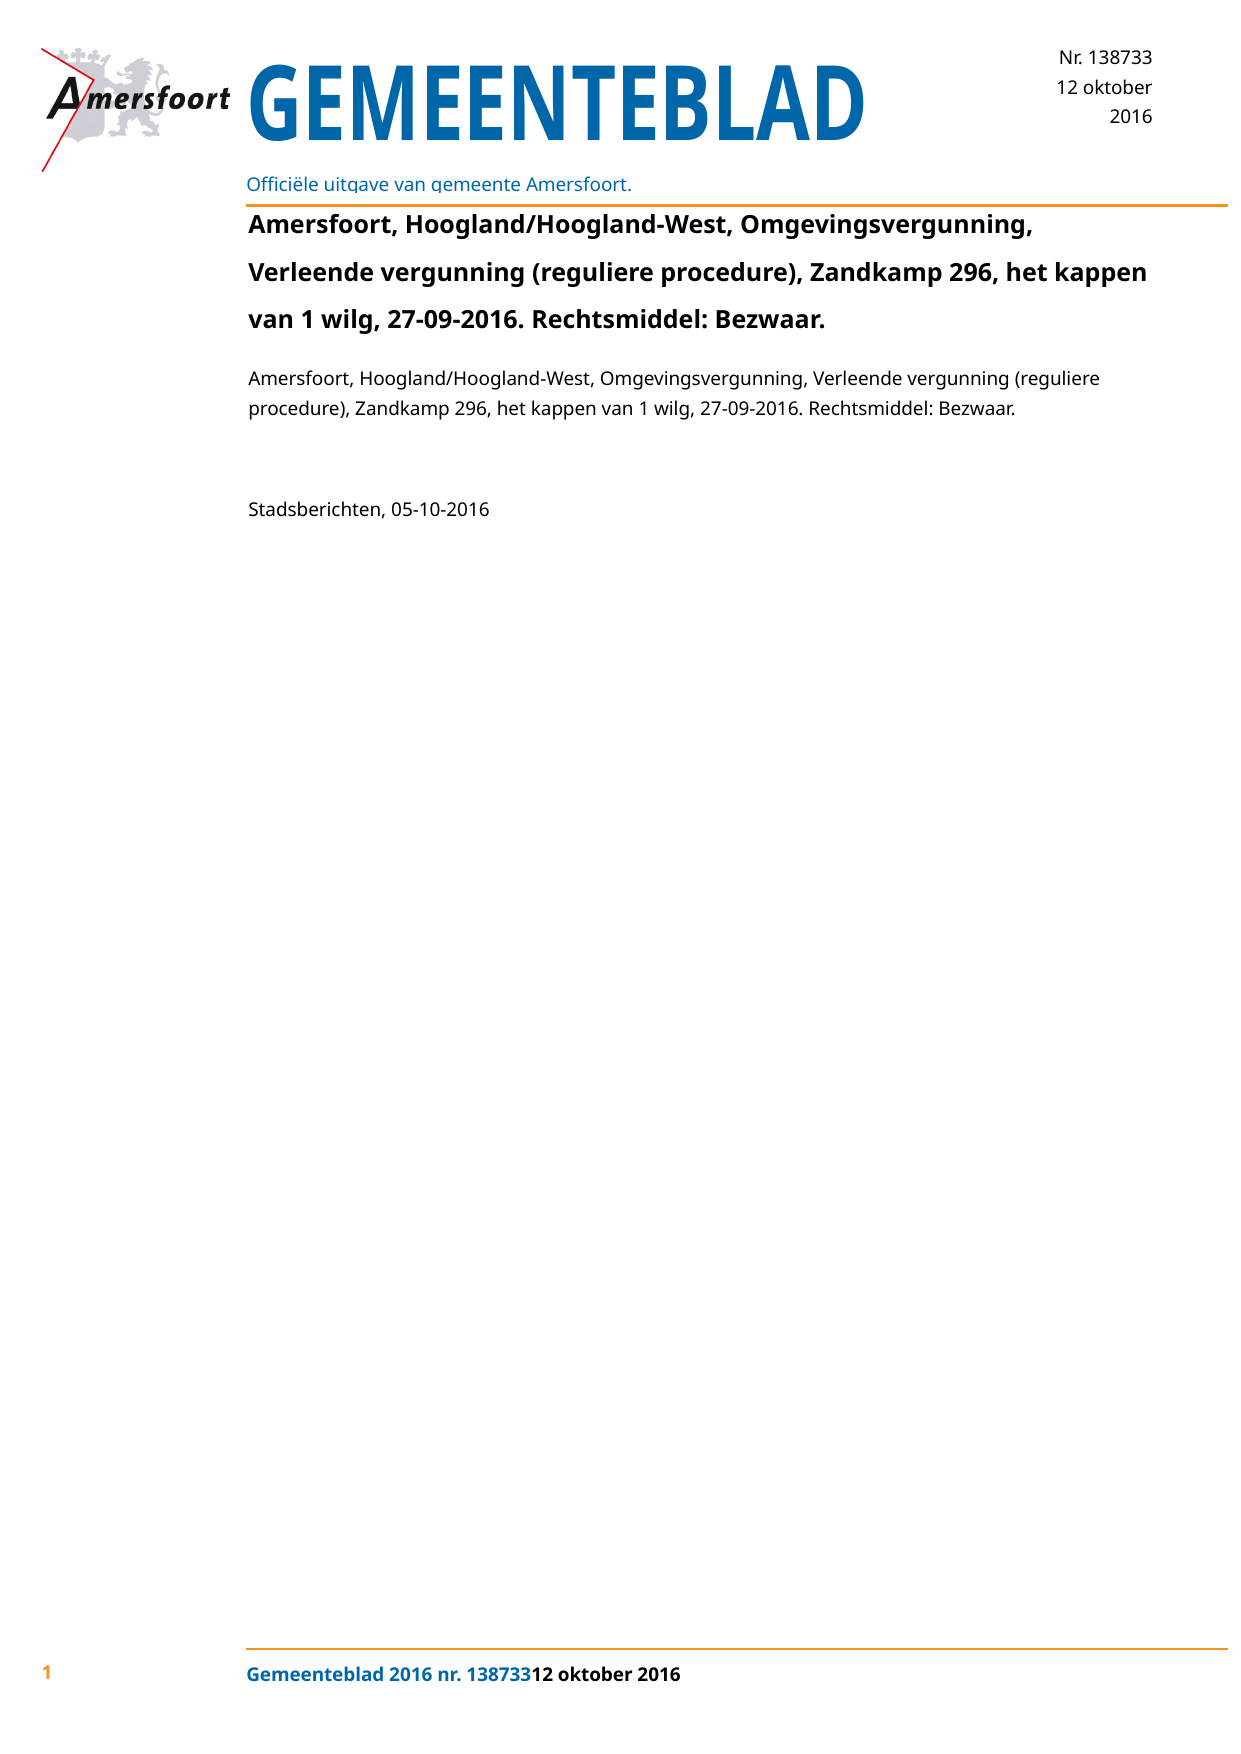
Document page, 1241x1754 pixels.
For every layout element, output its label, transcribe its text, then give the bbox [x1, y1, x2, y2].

picture [41, 47, 231, 172]
text Amersfoort, Hoogland/Hoogland-West, Omgevingsvergunning, Verleende vergunning (reguliere procedure), Zandkamp 296, het kappen van 1 wilg, 27-09-2016. Rechtsmiddel: Bezwaar. [248, 207, 1152, 336]
text Stadsberichten, 05-10-2016 [248, 496, 1152, 522]
text Amersfoort, Hoogland/Hoogland-West, Omgevingsvergunning, Verleende vergunning (reguliere procedure), Zandkamp 296, het kappen van 1 wilg, 27-09-2016. Rechtsmiddel: Bezwaar. [248, 366, 1152, 421]
